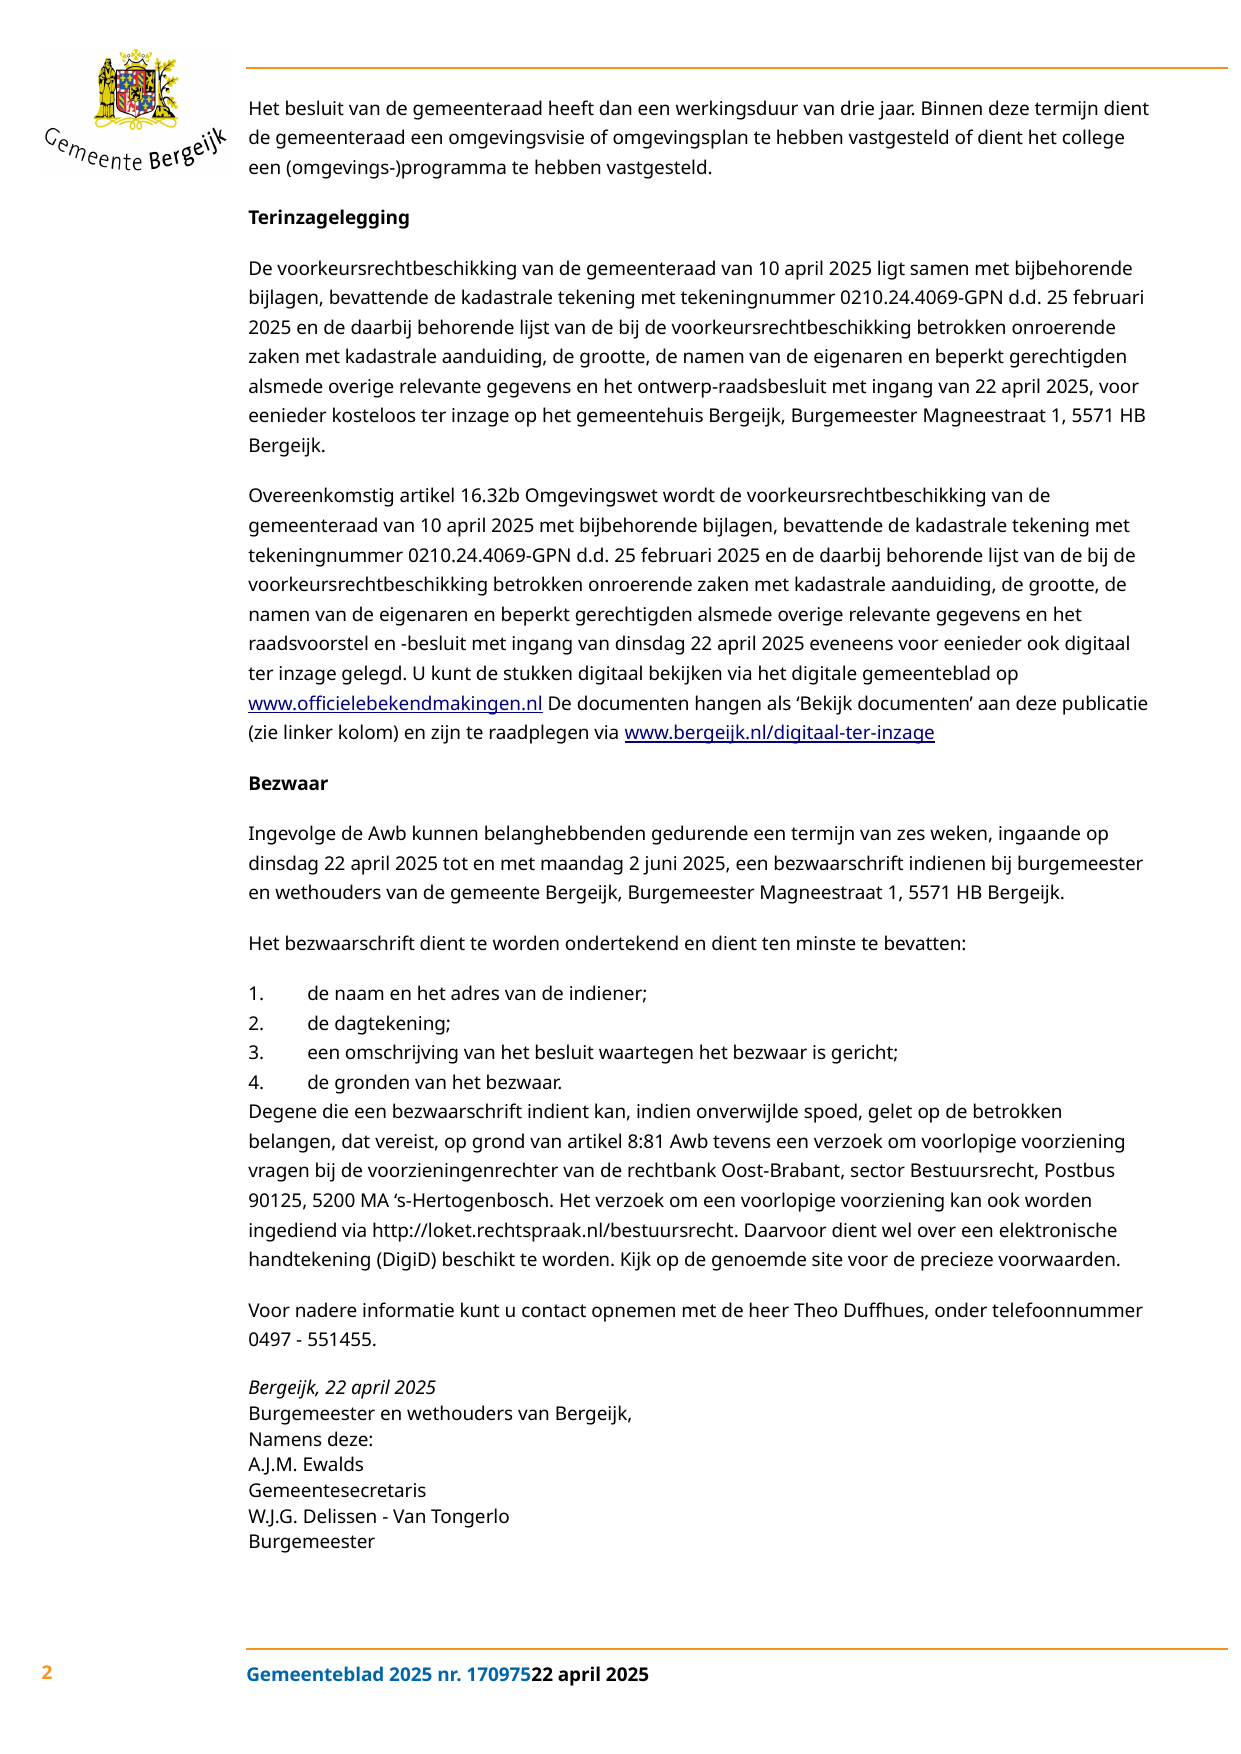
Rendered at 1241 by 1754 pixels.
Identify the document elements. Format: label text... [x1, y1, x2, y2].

list de naam en het adres van de indiener; [248, 980, 1152, 1006]
text De voorkeursrechtbeschikking van de gemeenteraad van 10 april 2025 ligt samen met bijbehorende bijlagen, bevattende de kadastrale tekening met tekeningnummer 0210.24.4069-GPN d.d. 25 februari 2025 en de daarbij behorende lijst van de bij de voorkeursrechtbeschikking betrokken onroerende zaken met kadastrale aanduiding, de grootte, de namen van de eigenaren en beperkt gerechtigden alsmede overige relevante gegevens en het ontwerp-raadsbesluit met ingang van 22 april 2025, voor eenieder kosteloos ter inzage op het gemeentehuis Bergeijk, Burgemeester Magneestraat 1, 5571 HB Bergeijk. [248, 255, 1152, 458]
text Bezwaar [248, 770, 1152, 796]
text Het bezwaarschrift dient te worden ondertekend en dient ten minste te bevatten: [248, 930, 1152, 956]
text Degene die een bezwaarschrift indient kan, indien onverwijlde spoed, gelet op de betrokken belangen, dat vereist, op grond van artikel 8:81 Awb tevens een verzoek om voorlopige voorziening vragen bij de voorzieningenrechter van de rechtbank Oost-Brabant, sector Bestuursrecht, Postbus 90125, 5200 MA ‘s-Hertogenbosch. Het verzoek om een voorlopige voorziening kan ook worden ingediend via http://loket.rechtspraak.nl/bestuursrecht. Daarvoor dient wel over een elektronische handtekening (DigiD) beschikt te worden. Kijk op de genoemde site voor de precieze voorwaarden. [248, 1098, 1152, 1272]
text Namens deze: [248, 1426, 1152, 1451]
text Voor nadere informatie kunt u contact opnemen met de heer Theo Duffhues, onder telefoonnummer 0497 - 551455. [248, 1297, 1152, 1352]
text Bergeijk, 22 april 2025 [248, 1374, 1152, 1400]
text Burgemeester en wethouders van Bergeijk, [248, 1400, 1152, 1426]
text Burgemeester [248, 1529, 1152, 1554]
list de dagtekening; [248, 1010, 1152, 1036]
list de gronden van het bezwaar. [248, 1069, 1152, 1095]
text Het besluit van de gemeenteraad heeft dan een werkingsduur van drie jaar. Binnen deze termijn dient de gemeenteraad een omgevingsvisie of omgevingsplan te hebben vastgesteld of dient het college een (omgevings-)programma te hebben vastgesteld. [248, 95, 1152, 180]
text Gemeentesecretaris [248, 1477, 1152, 1503]
text Ingevolge de Awb kunnen belanghebbenden gedurende een termijn van zes weken, ingaande op dinsdag 22 april 2025 tot en met maandag 2 juni 2025, een bezwaarschrift indienen bij burgemeester en wethouders van de gemeente Bergeijk, Burgemeester Magneestraat 1, 5571 HB Bergeijk. [248, 820, 1152, 905]
text W.J.G. Delissen - Van Tongerlo [248, 1503, 1152, 1529]
picture [41, 47, 231, 172]
text A.J.M. Ewalds [248, 1451, 1152, 1477]
text Terinzagelegging [248, 204, 1152, 230]
list een omschrijving van het besluit waartegen het bezwaar is gericht; [248, 1039, 1152, 1065]
text Overeenkomstig artikel 16.32b Omgevingswet wordt de voorkeursrechtbeschikking van de gemeenteraad van 10 april 2025 met bijbehorende bijlagen, bevattende de kadastrale tekening met tekeningnummer 0210.24.4069-GPN d.d. 25 februari 2025 en de daarbij behorende lijst van de bij de voorkeursrechtbeschikking betrokken onroerende zaken met kadastrale aanduiding, de grootte, de namen van de eigenaren en beperkt gerechtigden alsmede overige relevante gegevens en het raadsvoorstel en -besluit met ingang van dinsdag 22 april 2025 eveneens voor eenieder ook digitaal ter inzage gelegd. U kunt de stukken digitaal bekijken via het digitale gemeenteblad op www.officielebekendmakingen.nl De documenten hangen als ‘Bekijk documenten’ aan deze publicatie (zie linker kolom) en zijn te raadplegen via www.bergeijk.nl/digitaal-ter-inzage [248, 483, 1152, 745]
